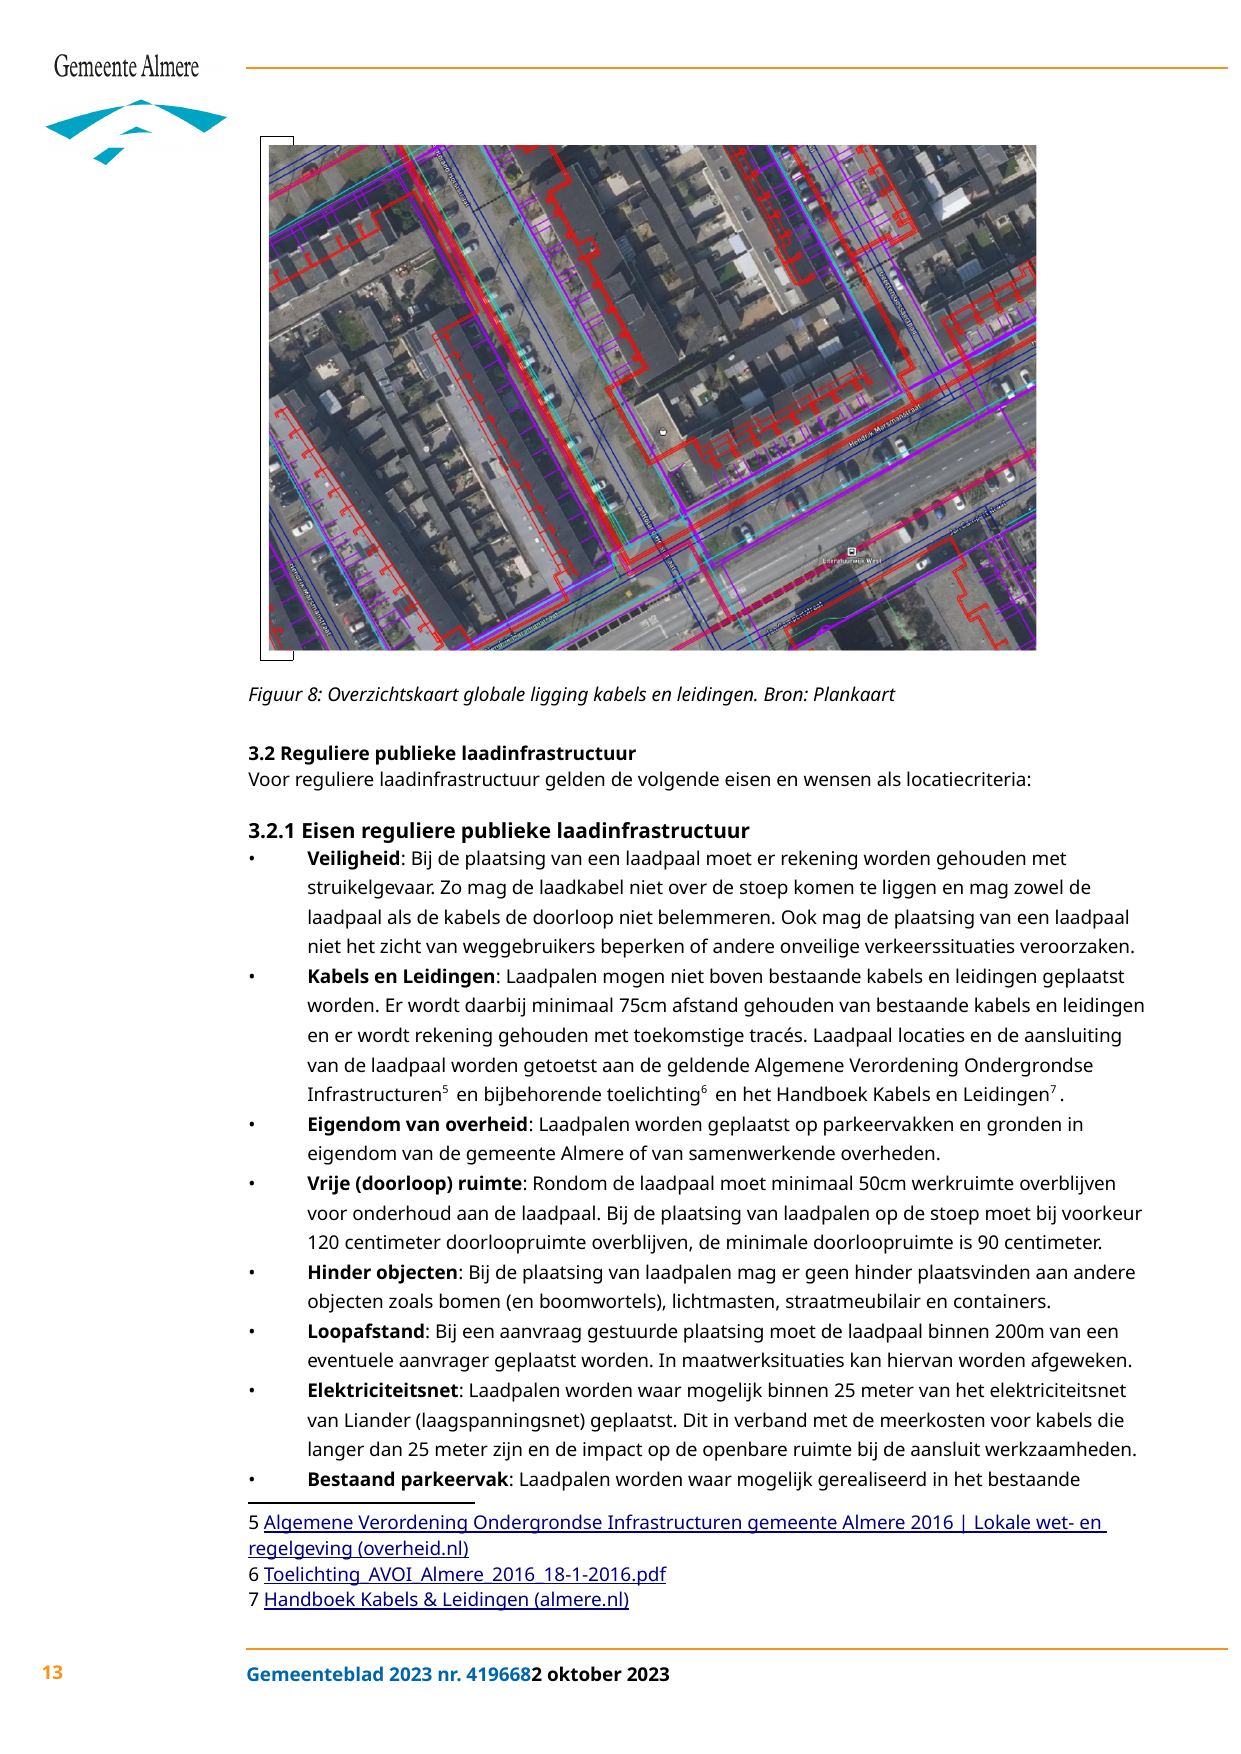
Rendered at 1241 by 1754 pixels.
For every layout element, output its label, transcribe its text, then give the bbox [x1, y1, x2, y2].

list Kabels en Leidingen: Laadpalen mogen niet boven bestaande kabels en leidingen geplaatst worden. Er wordt daarbij minimaal 75cm afstand gehouden van bestaande kabels en leidingen en er wordt rekening gehouden met toekomstige tracés. Laadpaal locaties en de aansluiting van de laadpaal worden getoetst aan de geldende Algemene Verordening Ondergrondse Infrastructuren en bijbehorende toelichting en het Handboek Kabels en Leidingen. [248, 963, 1152, 1107]
list Handboek Kabels & Leidingen (almere.nl) [248, 1586, 1152, 1612]
text Figuur 8: Overzichtskaart globale ligging kabels en leidingen. Bron: Plankaart [248, 681, 1152, 707]
list Veiligheid: Bij de plaatsing van een laadpaal moet er rekening worden gehouden met struikelgevaar. Zo mag de laadkabel niet over de stoep komen te liggen en mag zowel de laadpaal als de kabels de doorloop niet belemmeren. Ook mag de plaatsing van een laadpaal niet het zicht van weggebruikers beperken of andere onveilige verkeerssituaties veroorzaken. [248, 845, 1152, 959]
list Vrije (doorloop) ruimte: Rondom de laadpaal moet minimaal 50cm werkruimte overblijven voor onderhoud aan de laadpaal. Bij de plaatsing van laadpalen op de stoep moet bij voorkeur 120 centimeter doorloopruimte overblijven, de minimale doorloopruimte is 90 centimeter. [248, 1170, 1152, 1255]
text Voor reguliere laadinfrastructuur gelden de volgende eisen en wensen als locatiecriteria: [248, 766, 1152, 792]
list Elektriciteitsnet: Laadpalen worden waar mogelijk binnen 25 meter van het elektriciteitsnet van Liander (laagspanningsnet) geplaatst. Dit in verband met de meerkosten voor kabels die langer dan 25 meter zijn en de impact op de openbare ruimte bij de aansluit werkzaamheden. [248, 1377, 1152, 1462]
list Loopafstand: Bij een aanvraag gestuurde plaatsing moet de laadpaal binnen 200m van een eventuele aanvrager geplaatst worden. In maatwerksituaties kan hiervan worden afgeweken. [248, 1318, 1152, 1373]
text 3.2 Reguliere publieke laadinfrastructuur [248, 740, 1152, 766]
picture [41, 47, 231, 172]
list Algemene Verordening Ondergrondse Infrastructuren gemeente Almere 2016 | Lokale wet- en regelgeving (overheid.nl) [248, 1509, 1152, 1561]
list Toelichting_AVOI_Almere_2016_18-1-2016.pdf [248, 1561, 1152, 1586]
list Bestaand parkeervak: Laadpalen worden waar mogelijk gerealiseerd in het bestaande [248, 1466, 1152, 1492]
text 3.2.1 Eisen reguliere publieke laadinfrastructuur [248, 816, 1152, 845]
list Eigendom van overheid: Laadpalen worden geplaatst op parkeervakken en gronden in eigendom van de gemeente Almere of van samenwerkende overheden. [248, 1111, 1152, 1166]
picture [268, 145, 1037, 651]
list Hinder objecten: Bij de plaatsing van laadpalen mag er geen hinder plaatsvinden aan andere objecten zoals bomen (en boomwortels), lichtmasten, straatmeubilair en containers. [248, 1259, 1152, 1314]
